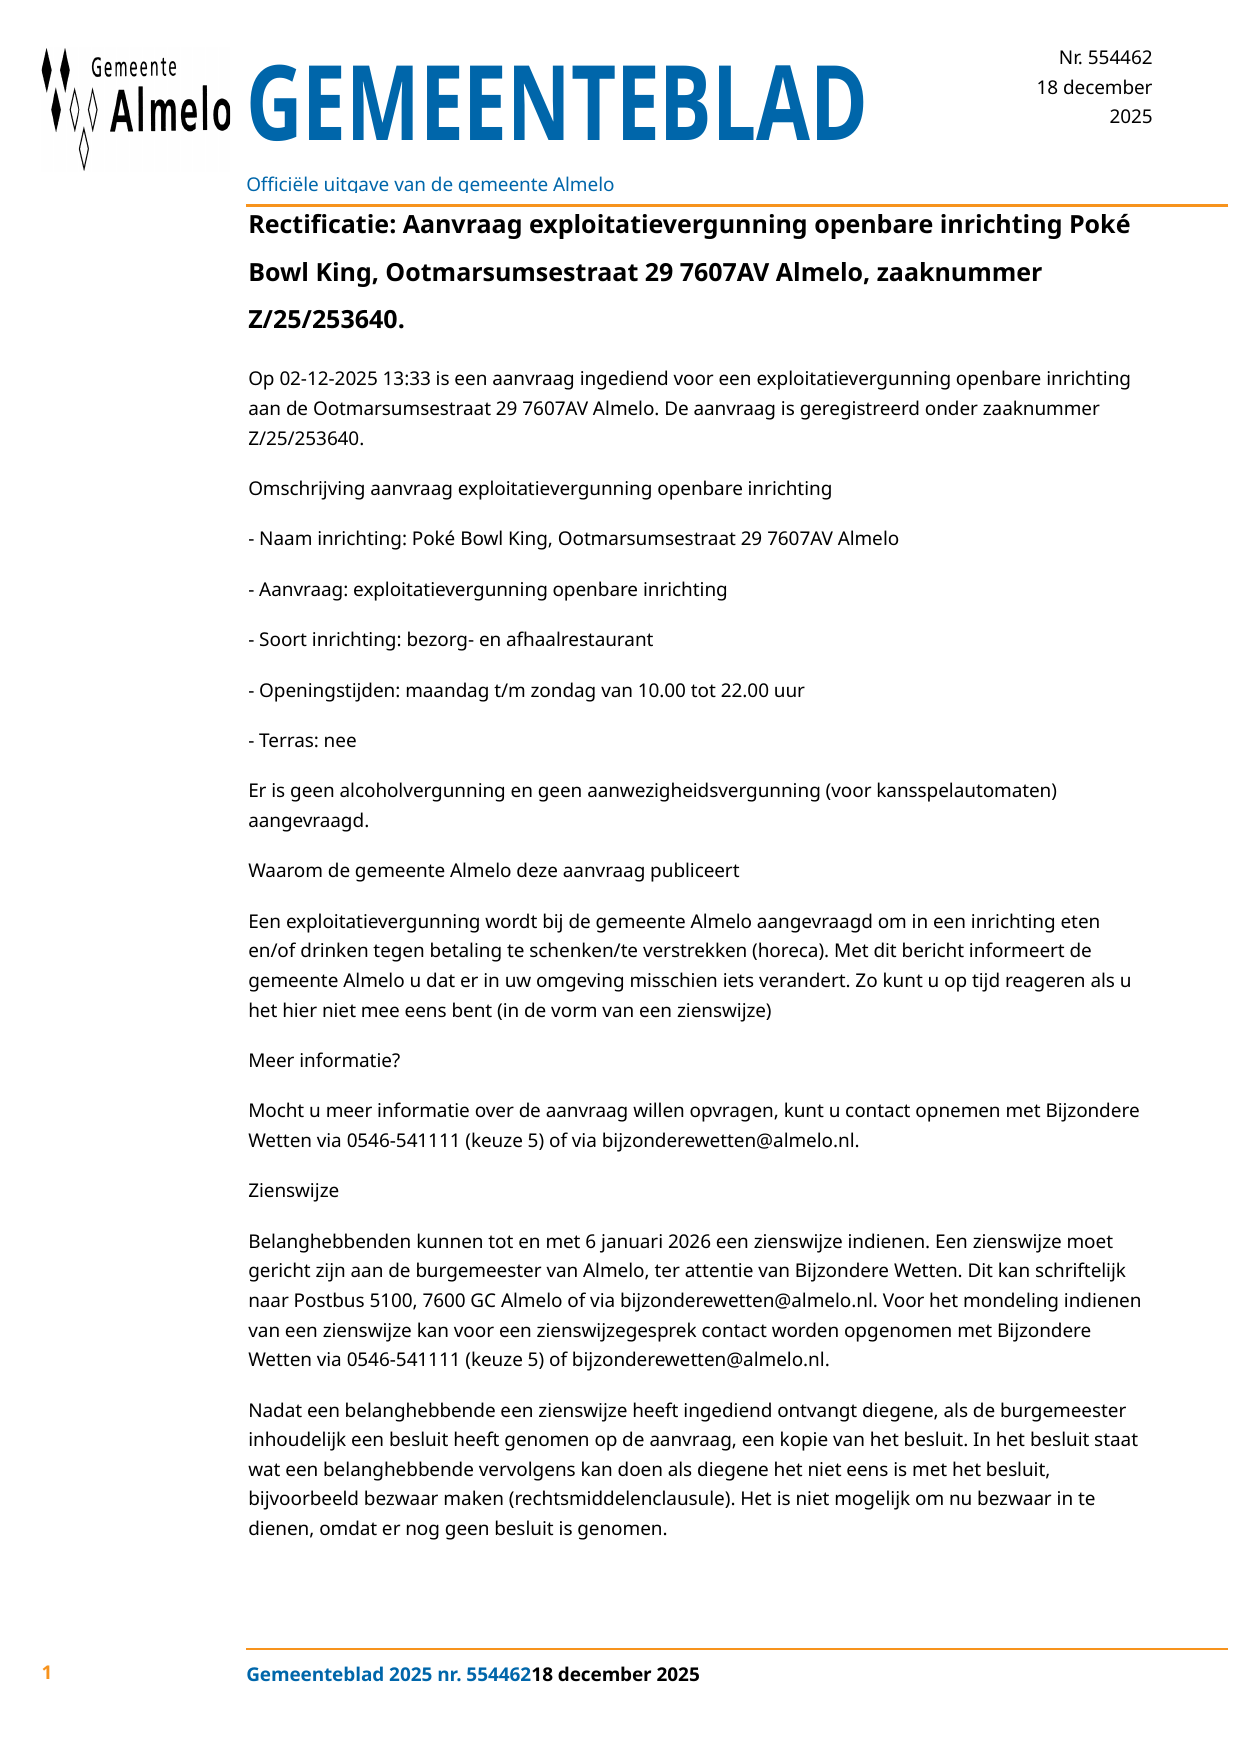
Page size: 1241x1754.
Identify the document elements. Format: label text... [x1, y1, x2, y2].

text - Terras: nee [248, 727, 1152, 753]
text Mocht u meer informatie over de aanvraag willen opvragen, kunt u contact opnemen met Bijzondere Wetten via 0546-541111 (keuze 5) of via bijzonderewetten@almelo.nl. [248, 1098, 1152, 1153]
text - Soort inrichting: bezorg- en afhaalrestaurant [248, 626, 1152, 652]
picture [41, 47, 231, 172]
text Waarom de gemeente Almelo deze aanvraag publiceert [248, 858, 1152, 883]
text Nadat een belanghebbende een zienswijze heeft ingediend ontvangt diegene, als de burgemeester inhoudelijk een besluit heeft genomen op de aanvraag, een kopie van het besluit. In het besluit staat wat een belanghebbende vervolgens kan doen als diegene het niet eens is met het besluit, bijvoorbeeld bezwaar maken (rechtsmiddelenclausule). Het is niet mogelijk om nu bezwaar in te dienen, omdat er nog geen besluit is genomen. [248, 1397, 1152, 1541]
text Meer informatie? [248, 1047, 1152, 1073]
text Belanghebbenden kunnen tot en met 6 januari 2026 een zienswijze indienen. Een zienswijze moet gericht zijn aan de burgemeester van Almelo, ter attentie van Bijzondere Wetten. Dit kan schriftelijk naar Postbus 5100, 7600 GC Almelo of via bijzonderewetten@almelo.nl. Voor het mondeling indienen van een zienswijze kan voor een zienswijzegesprek contact worden opgenomen met Bijzondere Wetten via 0546-541111 (keuze 5) of bijzonderewetten@almelo.nl. [248, 1228, 1152, 1372]
text - Openingstijden: maandag t/m zondag van 10.00 tot 22.00 uur [248, 677, 1152, 702]
text - Naam inrichting: Poké Bowl King, Ootmarsumsestraat 29 7607AV Almelo [248, 526, 1152, 551]
text Zienswijze [248, 1178, 1152, 1203]
text Op 02-12-2025 13:33 is een aanvraag ingediend voor een exploitatievergunning openbare inrichting aan de Ootmarsumsestraat 29 7607AV Almelo. De aanvraag is geregistreerd onder zaaknummer Z/25/253640. [248, 366, 1152, 450]
text Rectificatie: Aanvraag exploitatievergunning openbare inrichting Poké Bowl King, Ootmarsumsestraat 29 7607AV Almelo, zaaknummer Z/25/253640. [248, 207, 1152, 336]
text Er is geen alcoholvergunning en geen aanwezigheidsvergunning (voor kansspelautomaten) aangevraagd. [248, 778, 1152, 833]
text - Aanvraag: exploitatievergunning openbare inrichting [248, 576, 1152, 602]
text Een exploitatievergunning wordt bij de gemeente Almelo aangevraagd om in een inrichting eten en/of drinken tegen betaling te schenken/te verstrekken (horeca). Met dit bericht informeert de gemeente Almelo u dat er in uw omgeving misschien iets verandert. Zo kunt u op tijd reageren als u het hier niet mee eens bent (in de vorm van een zienswijze) [248, 908, 1152, 1022]
text Omschrijving aanvraag exploitatievergunning openbare inrichting [248, 475, 1152, 501]
